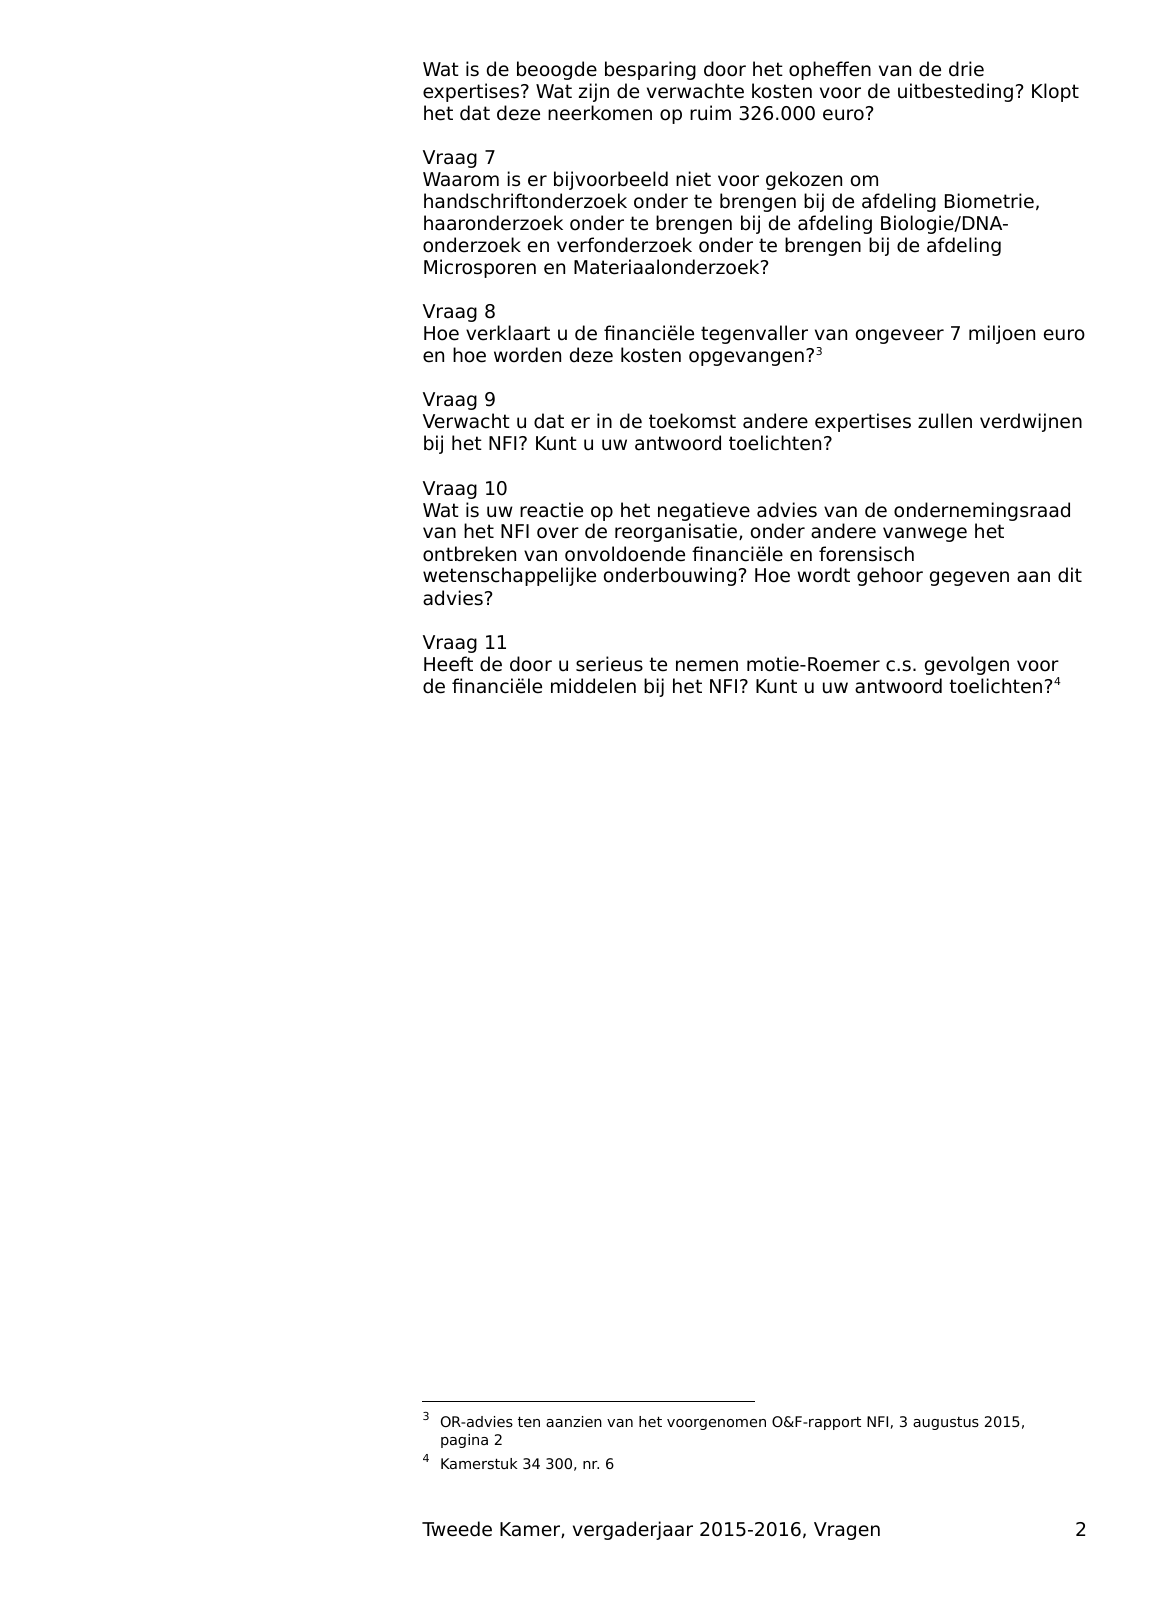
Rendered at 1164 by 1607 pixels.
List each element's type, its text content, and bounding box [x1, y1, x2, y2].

text OR-advies ten aanzien van het voorgenomen O&F-rapport NFI, 3 augustus 2015, pagina 2 [422, 1410, 1087, 1449]
text Vraag 11 [422, 632, 1087, 653]
text Kamerstuk 34 300, nr. 6 [422, 1452, 1087, 1474]
text Wat is uw reactie op het negatieve advies van de ondernemingsraad van het NFI over de reorganisatie, onder andere vanwege het ontbreken van onvoldoende financiële en forensisch wetenschappelijke onderbouwing? Hoe wordt gehoor gegeven aan dit advies? [422, 499, 1087, 609]
text Hoe verklaart u de financiële tegenvaller van ongeveer 7 miljoen euro en hoe worden deze kosten opgevangen? [422, 323, 1087, 367]
text Waarom is er bijvoorbeeld niet voor gekozen om handschriftonderzoek onder te brengen bij de afdeling Biometrie, haaronderzoek onder te brengen bij de afdeling Biologie/DNA-onderzoek en verfonderzoek onder te brengen bij de afdeling Microsporen en Materiaalonderzoek? [422, 169, 1087, 279]
text Vraag 7 [422, 147, 1087, 169]
text Verwacht u dat er in de toekomst andere expertises zullen verdwijnen bij het NFI? Kunt u uw antwoord toelichten? [422, 411, 1087, 455]
text Heeft de door u serieus te nemen motie-Roemer c.s. gevolgen voor de financiële middelen bij het NFI? Kunt u uw antwoord toelichten? [422, 653, 1087, 697]
text Vraag 8 [422, 301, 1087, 323]
text Vraag 9 [422, 389, 1087, 411]
text Wat is de beoogde besparing door het opheffen van de drie expertises? Wat zijn de verwachte kosten voor de uitbesteding? Klopt het dat deze neerkomen op ruim 326.000 euro? [422, 59, 1087, 125]
text Vraag 10 [422, 477, 1087, 499]
